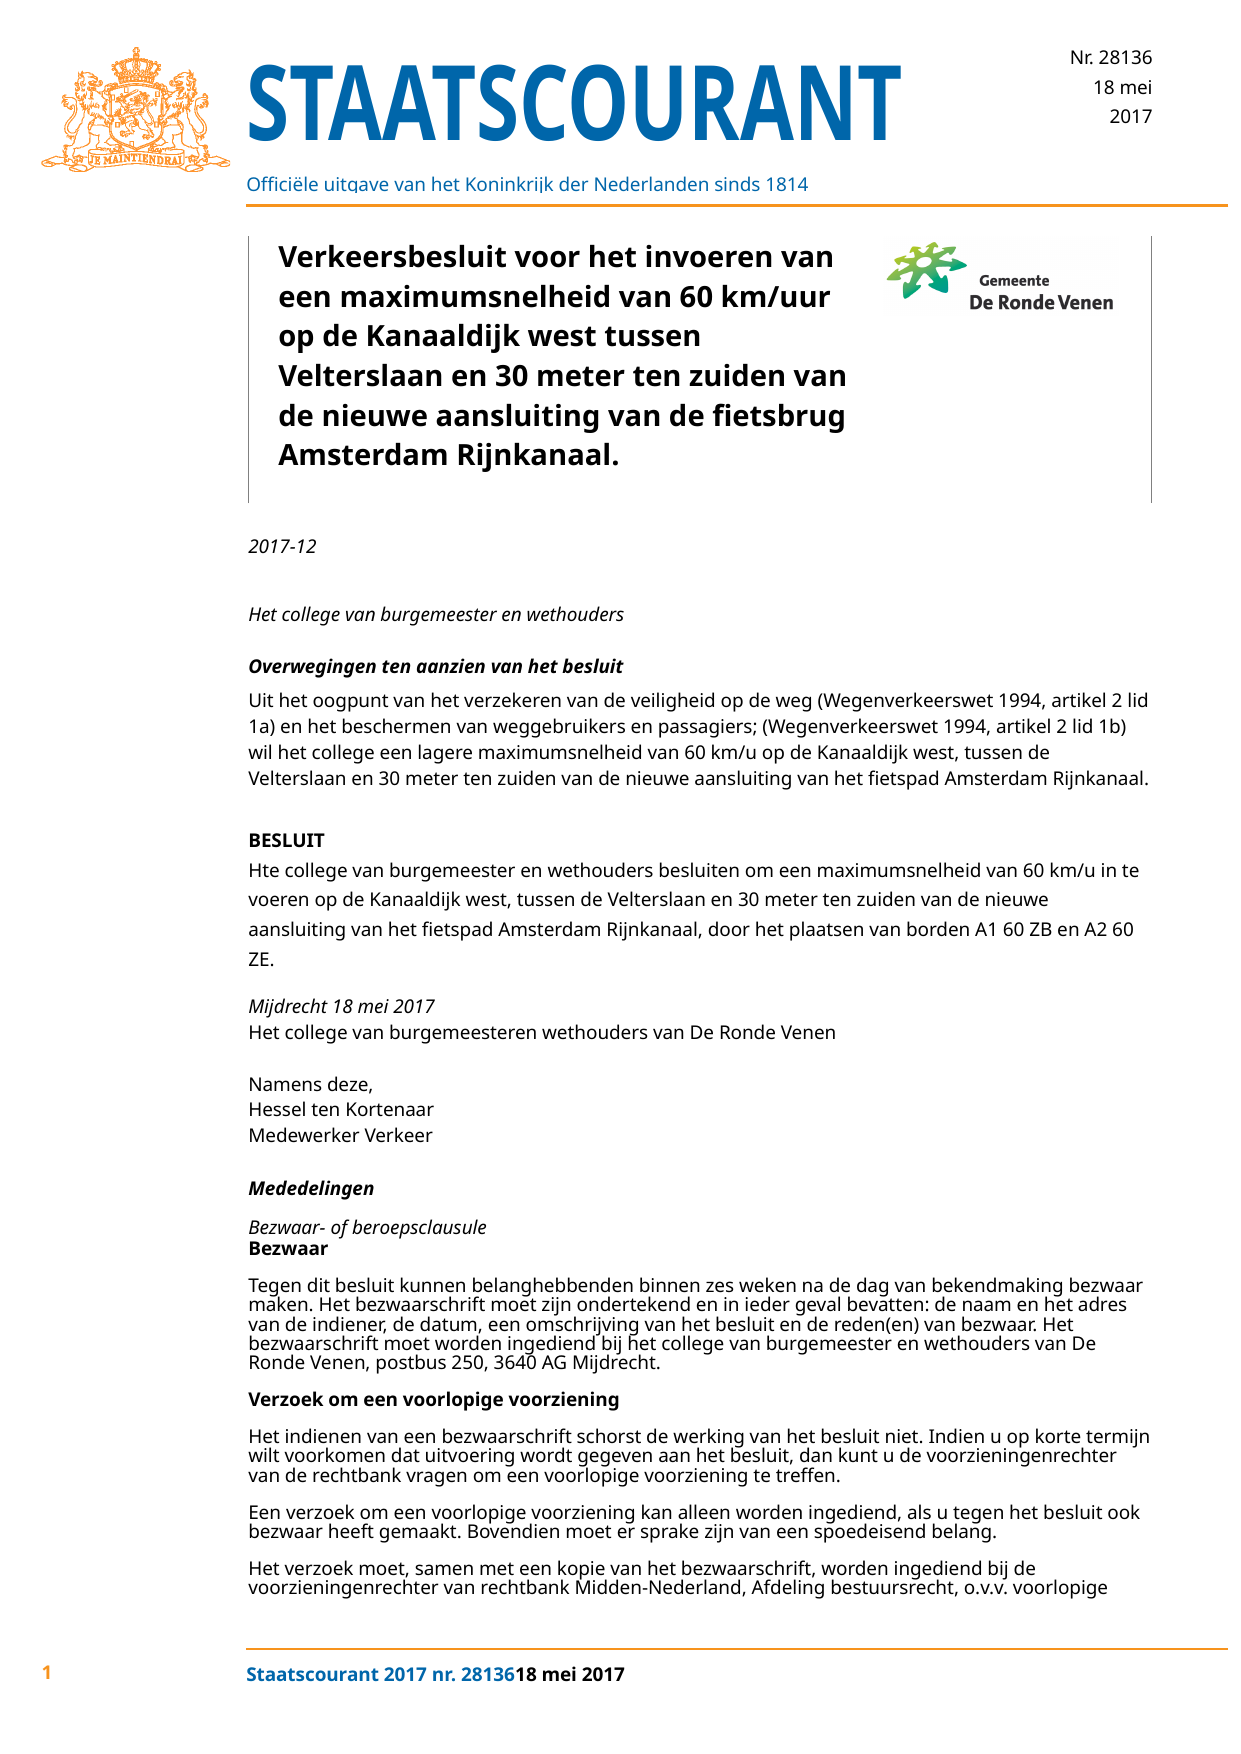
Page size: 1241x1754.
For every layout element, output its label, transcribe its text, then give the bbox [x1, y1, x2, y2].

text Het verzoek moet, samen met een kopie van het bezwaarschrift, worden ingediend bij de voorzieningenrechter van rechtbank Midden-Nederland, Afdeling bestuursrecht, o.v.v. voorlopige [248, 1560, 1152, 1598]
text Bezwaar [248, 1240, 1152, 1259]
text 2017-12 [248, 533, 1152, 559]
text BESLUIT [248, 827, 1152, 853]
picture [41, 47, 231, 172]
text Tegen dit besluit kunnen belanghebbenden binnen zes weken na de dag van bekendmaking bezwaar maken. Het bezwaarschrift moet zijn ondertekend en in ieder geval bevatten: de naam en het adres van de indiener, de datum, een omschrijving van het besluit en de reden(en) van bezwaar. Het bezwaarschrift moet worden ingediend bij het college van burgemeester en wethouders van De Ronde Venen, postbus 250, 3640 AG Mijdrecht. [248, 1277, 1152, 1373]
text Verzoek om een voorlopige voorziening [248, 1391, 1152, 1411]
text Mededelingen [248, 1175, 1152, 1201]
text Hte college van burgemeester en wethouders besluiten om een maximumsnelheid van 60 km/u in te voeren op de Kanaaldijk west, tussen de Velterslaan en 30 meter ten zuiden van de nieuwe aansluiting van het fietspad Amsterdam Rijnkanaal, door het plaatsen van borden A1 60 ZB en A2 60 ZE. [248, 857, 1152, 972]
text Het indienen van een bezwaarschrift schorst de werking van het besluit niet. Indien u op korte termijn wilt voorkomen dat uitvoering wordt gegeven aan het besluit, dan kunt u de voorzieningenrechter van de rechtbank vragen om een voorlopige voorziening te treffen. [248, 1428, 1152, 1486]
text Het college van burgemeester en wethouders [248, 601, 1152, 626]
text Mijdrecht 18 mei 2017 [248, 994, 1152, 1019]
text Het college van burgemeesteren wethouders van De Ronde Venen [248, 1019, 1152, 1045]
text Uit het oogpunt van het verzekeren van de veiligheid op de weg (Wegenverkeerswet 1994, artikel 2 lid 1a) en het beschermen van weggebruikers en passagiers; (Wegenverkeerswet 1994, artikel 2 lid 1b) wil het college een lagere maximumsnelheid van 60 km/u op de Kanaaldijk west, tussen de Velterslaan en 30 meter ten zuiden van de nieuwe aansluiting van het fietspad Amsterdam Rijnkanaal. [248, 688, 1152, 791]
text Overwegingen ten aanzien van het besluit [248, 653, 1152, 679]
table_header [850, 236, 1151, 503]
table_header Verkeersbesluit voor het invoeren van een maximumsnelheid van 60 km/uur op de Kanaaldijk west tussen Velterslaan en 30 meter ten zuiden van de nieuwe aansluiting van de fietsbrug Amsterdam Rijnkanaal. [249, 236, 850, 503]
text Medewerker Verkeer [248, 1122, 1152, 1148]
text Bezwaar- of beroepsclausule [248, 1214, 1152, 1240]
text Een verzoek om een voorlopige voorziening kan alleen worden ingediend, als u tegen het besluit ook bezwaar heeft gemaakt. Bovendien moet er sprake zijn van een spoedeisend belang. [248, 1504, 1152, 1542]
text Namens deze, [248, 1071, 1152, 1097]
picture [882, 236, 1119, 316]
text Hessel ten Kortenaar [248, 1097, 1152, 1122]
